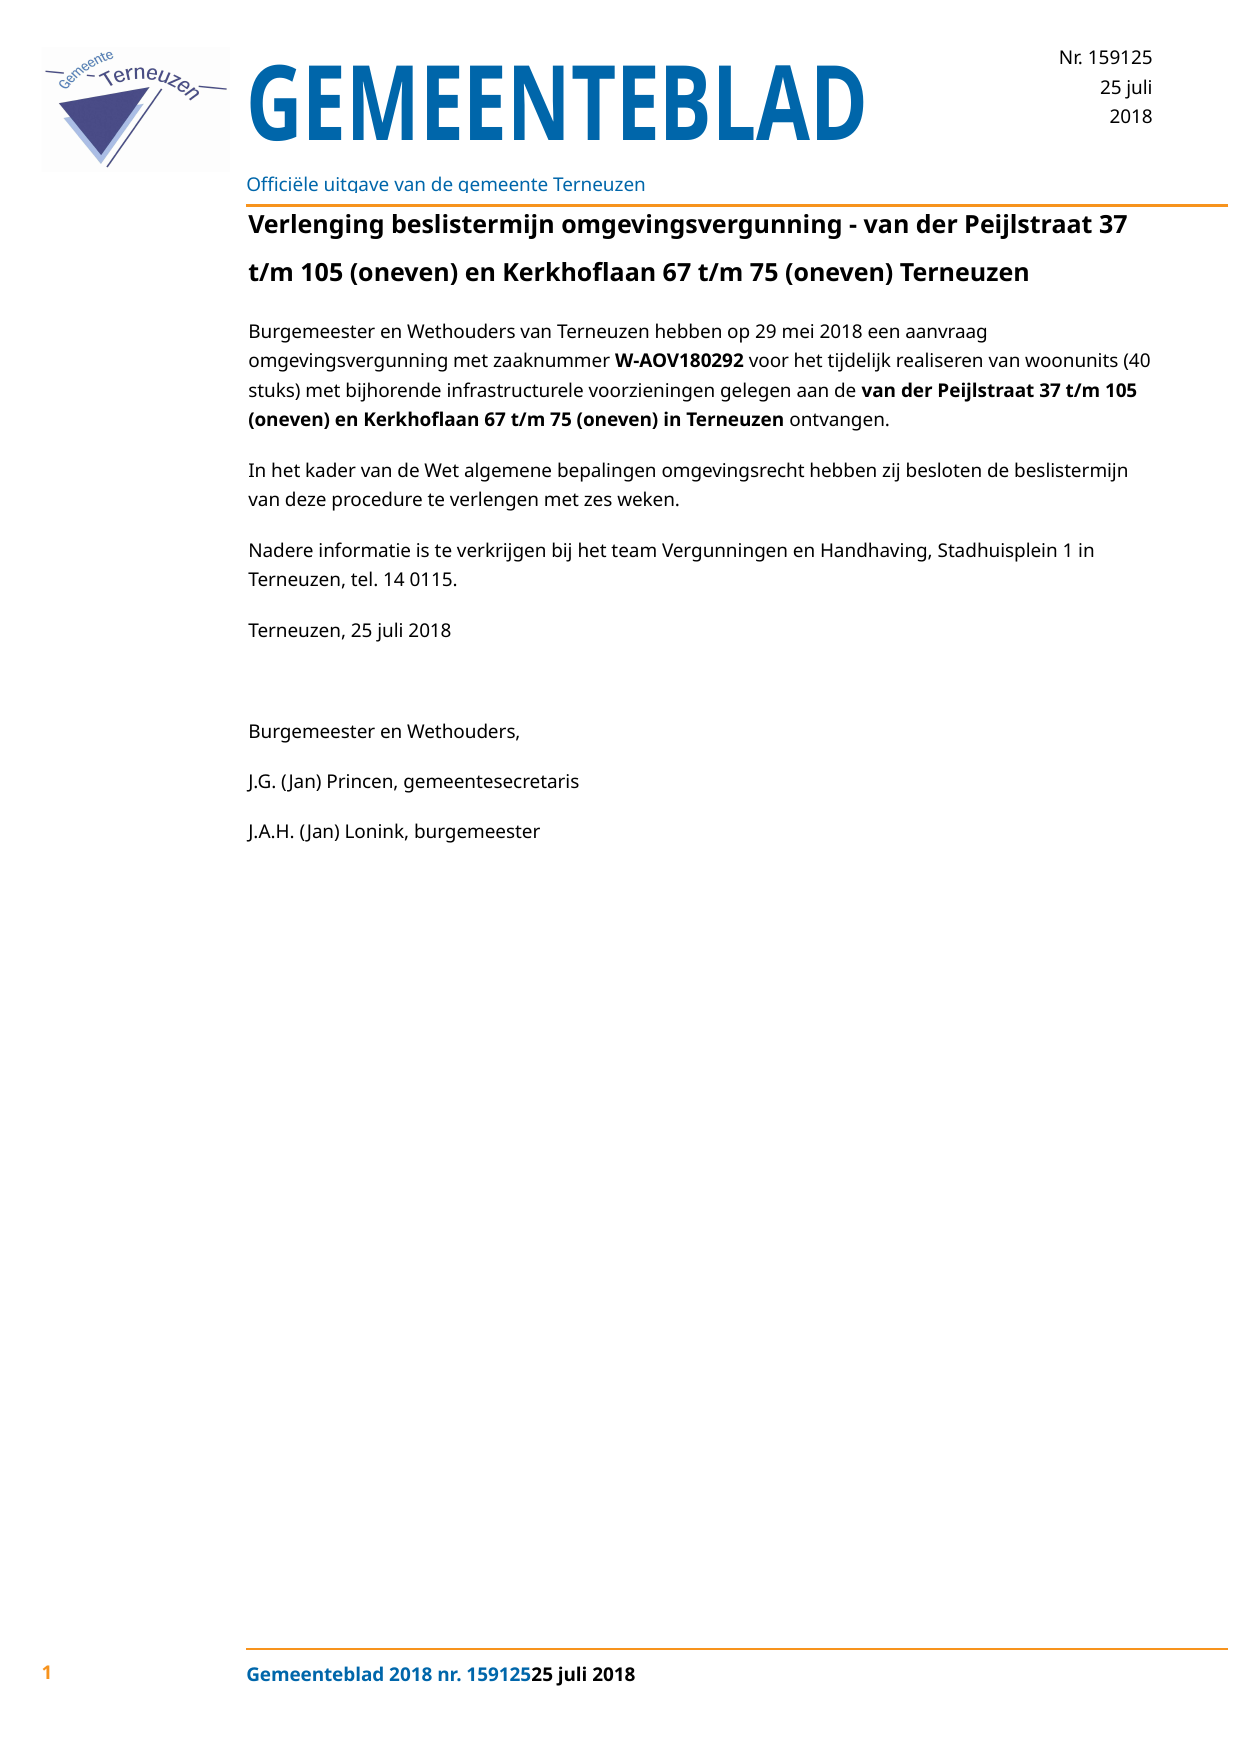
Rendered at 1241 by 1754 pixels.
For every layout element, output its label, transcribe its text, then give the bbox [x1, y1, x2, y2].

text In het kader van de Wet algemene bepalingen omgevingsrecht hebben zij besloten de beslistermijn van deze procedure te verlengen met zes weken. [248, 457, 1152, 512]
picture [41, 47, 231, 172]
text Nadere informatie is te verkrijgen bij het team Vergunningen en Handhaving, Stadhuisplein 1 in Terneuzen, tel. 14 0115. [248, 537, 1152, 592]
text J.G. (Jan) Princen, gemeentesecretaris [248, 768, 1152, 794]
text Verlenging beslistermijn omgevingsvergunning - van der Peijlstraat 37 t/m 105 (oneven) en Kerkhoflaan 67 t/m 75 (oneven) Terneuzen [248, 207, 1152, 288]
text Burgemeester en Wethouders, [248, 718, 1152, 744]
text Terneuzen, 25 juli 2018 [248, 617, 1152, 643]
text J.A.H. (Jan) Lonink, burgemeester [248, 819, 1152, 844]
text Burgemeester en Wethouders van Terneuzen hebben op 29 mei 2018 een aanvraag omgevingsvergunning met zaaknummer W-AOV180292 voor het tijdelijk realiseren van woonunits (40 stuks) met bijhorende infrastructurele voorzieningen gelegen aan de van der Peijlstraat 37 t/m 105 (oneven) en Kerkhoflaan 67 t/m 75 (oneven) in Terneuzen ontvangen. [248, 318, 1152, 432]
